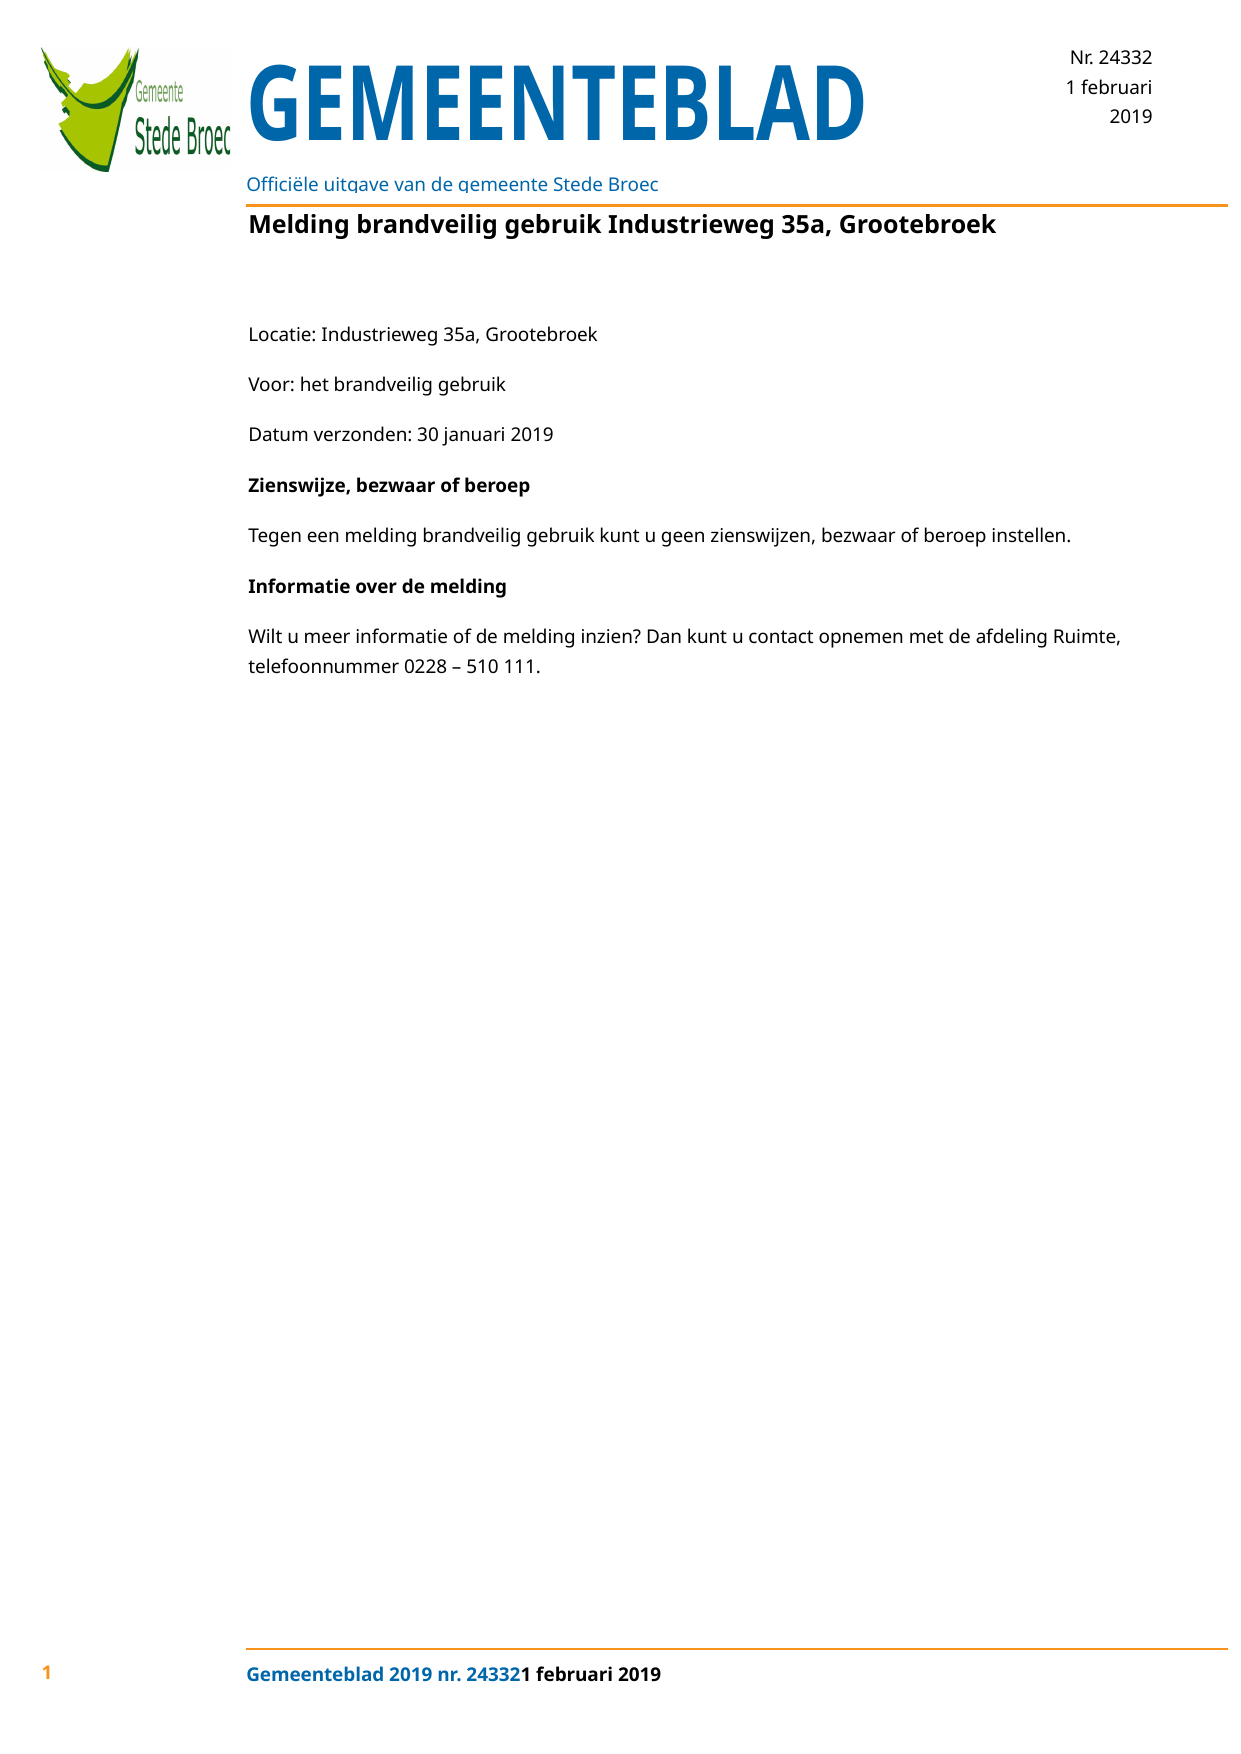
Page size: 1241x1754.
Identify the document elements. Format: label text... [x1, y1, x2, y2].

text Datum verzonden: 30 januari 2019 [248, 422, 1152, 447]
text Voor: het brandveilig gebruik [248, 371, 1152, 397]
text Melding brandveilig gebruik Industrieweg 35a, Grootebroek [248, 207, 1152, 241]
picture [41, 47, 231, 172]
text Wilt u meer informatie of de melding inzien? Dan kunt u contact opnemen met de afdeling Ruimte, telefoonnummer 0228 – 510 111. [248, 623, 1152, 678]
text Tegen een melding brandveilig gebruik kunt u geen zienswijzen, bezwaar of beroep instellen. [248, 522, 1152, 548]
text Informatie over de melding [248, 573, 1152, 598]
text Zienswijze, bezwaar of beroep [248, 472, 1152, 498]
text Locatie: Industrieweg 35a, Grootebroek [248, 321, 1152, 346]
